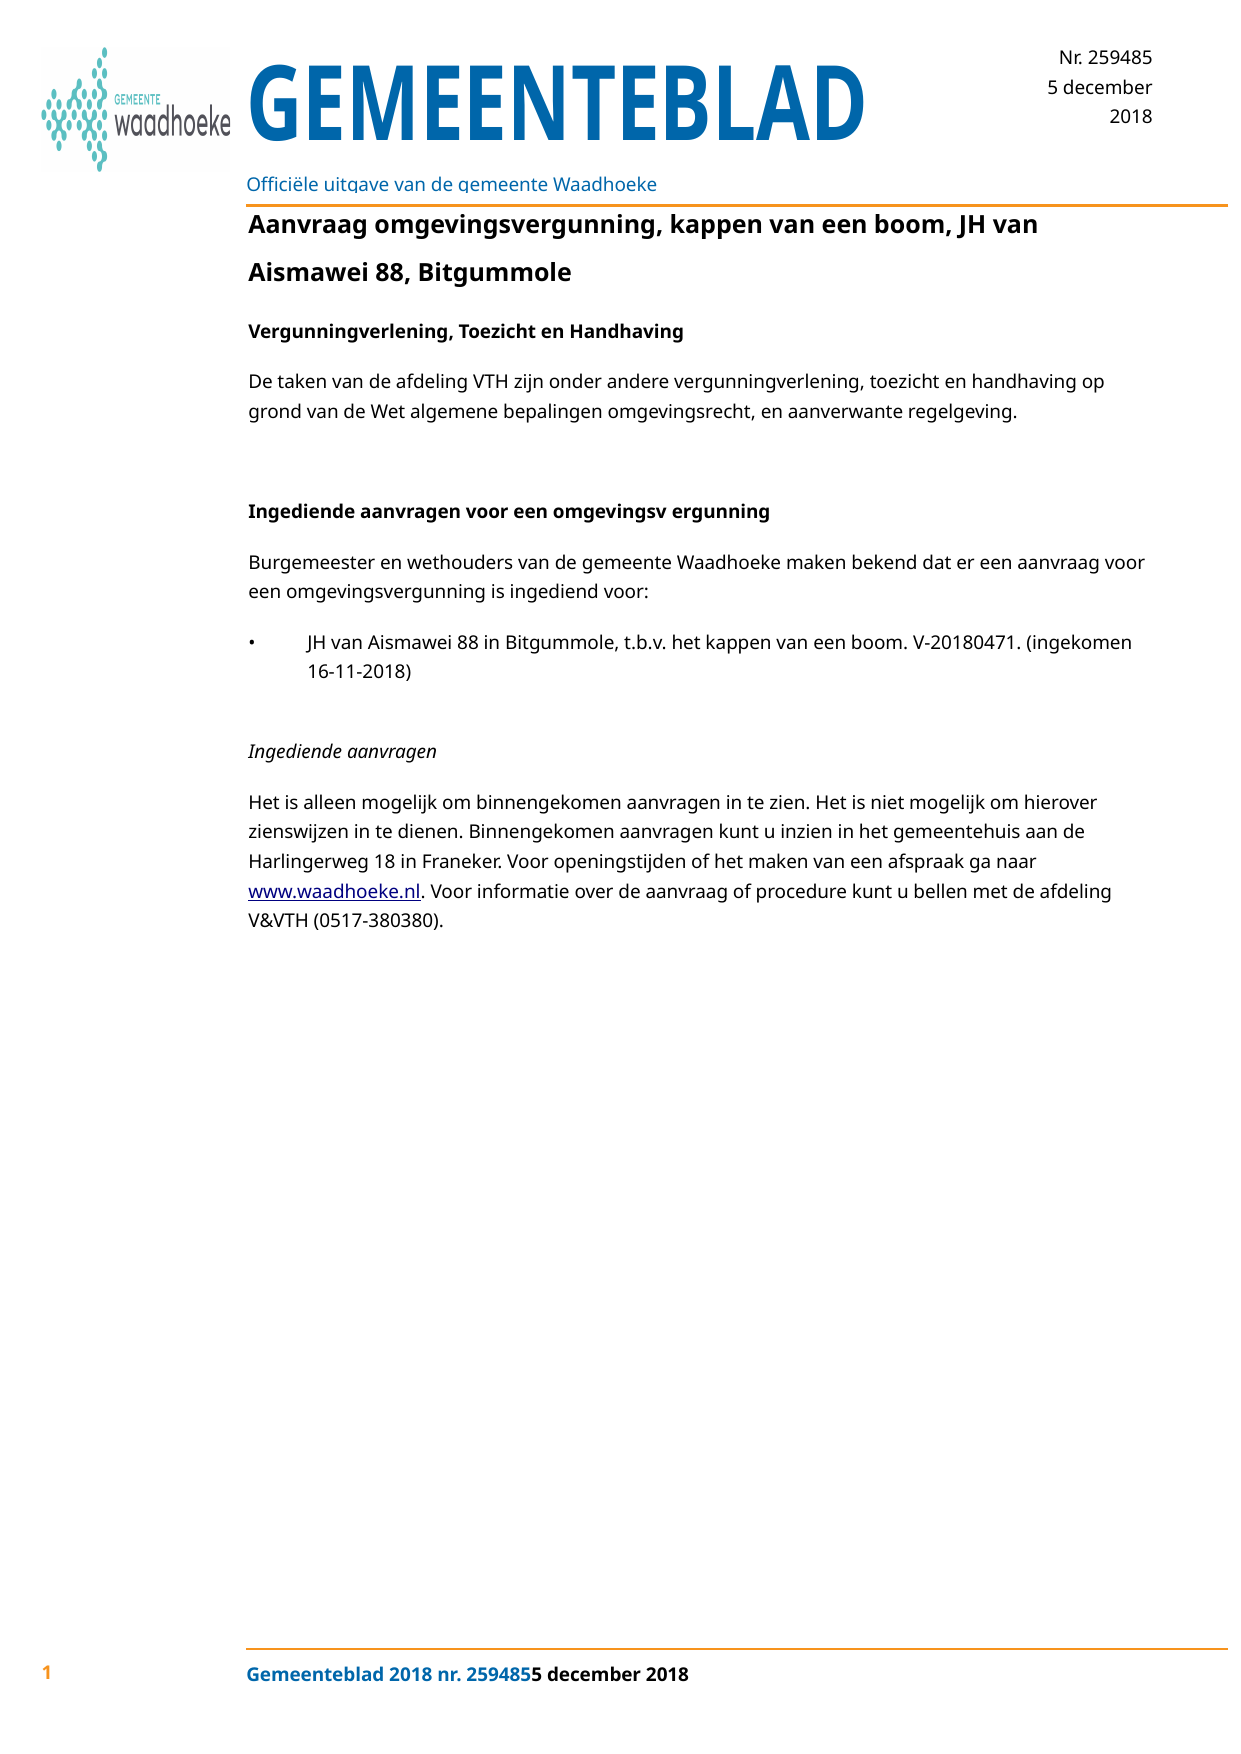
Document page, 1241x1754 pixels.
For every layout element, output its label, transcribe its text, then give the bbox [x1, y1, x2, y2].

text Aanvraag omgevingsvergunning, kappen van een boom, JH van Aismawei 88, Bitgummole [248, 207, 1152, 288]
picture [41, 47, 231, 172]
text Het is alleen mogelijk om binnengekomen aanvragen in te zien. Het is niet mogelijk om hierover zienswijzen in te dienen. Binnengekomen aanvragen kunt u inzien in het gemeentehuis aan de Harlingerweg 18 in Franeker. Voor openingstijden of het maken van een afspraak ga naar www.waadhoeke.nl. Voor informatie over de aanvraag of procedure kunt u bellen met de afdeling V&VTH (0517-380380). [248, 789, 1152, 933]
text Burgemeester en wethouders van de gemeente Waadhoeke maken bekend dat er een aanvraag voor een omgevingsvergunning is ingediend voor: [248, 549, 1152, 604]
text Ingediende aanvragen voor een omgevingsv ergunning [248, 499, 1152, 524]
text Vergunningverlening, Toezicht en Handhaving [248, 318, 1152, 344]
text Ingediende aanvragen [248, 739, 1152, 764]
list JH van Aismawei 88 in Bitgummole, t.b.v. het kappen van een boom. V-20180471. (ingekomen 16-11-2018) [248, 629, 1152, 684]
text De taken van de afdeling VTH zijn onder andere vergunningverlening, toezicht en handhaving op grond van de Wet algemene bepalingen omgevingsrecht, en aanverwante regelgeving. [248, 368, 1152, 424]
